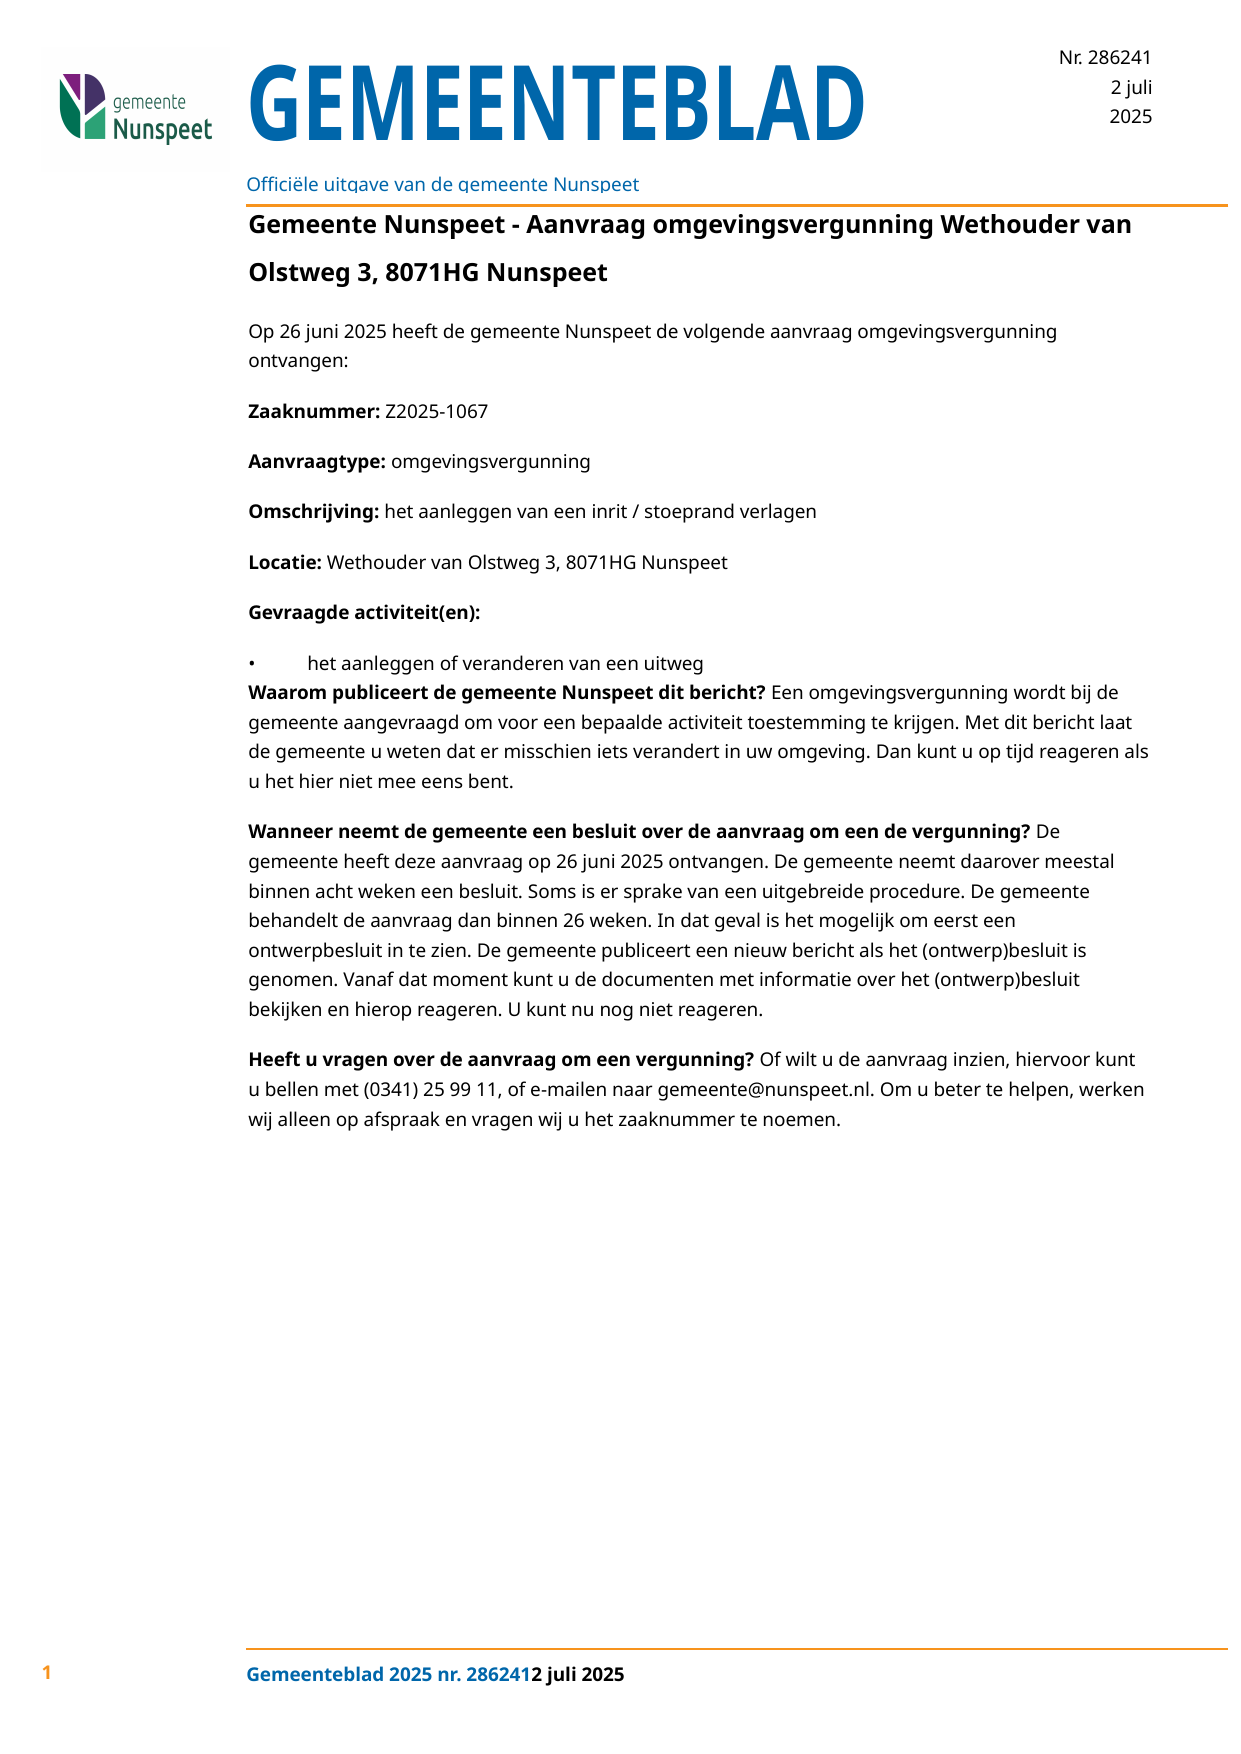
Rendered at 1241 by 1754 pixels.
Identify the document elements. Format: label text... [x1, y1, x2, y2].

text Waarom publiceert de gemeente Nunspeet dit bericht? Een omgevingsvergunning wordt bij de gemeente aangevraagd om voor een bepaalde activiteit toestemming te krijgen. Met dit bericht laat de gemeente u weten dat er misschien iets verandert in uw omgeving. Dan kunt u op tijd reageren als u het hier niet mee eens bent. [248, 679, 1152, 794]
text Omschrijving: het aanleggen van een inrit / stoeprand verlagen [248, 499, 1152, 524]
text Aanvraagtype: omgevingsvergunning [248, 448, 1152, 474]
text Gemeente Nunspeet - Aanvraag omgevingsvergunning Wethouder van Olstweg 3, 8071HG Nunspeet [248, 207, 1152, 288]
list het aanleggen of veranderen van een uitweg [248, 650, 1152, 676]
text Wanneer neemt de gemeente een besluit over de aanvraag om een de vergunning? De gemeente heeft deze aanvraag op 26 juni 2025 ontvangen. De gemeente neemt daarover meestal binnen acht weken een besluit. Soms is er sprake van een uitgebreide procedure. De gemeente behandelt de aanvraag dan binnen 26 weken. In dat geval is het mogelijk om eerst een ontwerpbesluit in te zien. De gemeente publiceert een nieuw bericht als het (ontwerp)besluit is genomen. Vanaf dat moment kunt u de documenten met informatie over het (ontwerp)besluit bekijken en hierop reageren. U kunt nu nog niet reageren. [248, 819, 1152, 1022]
text Heeft u vragen over de aanvraag om een vergunning? Of wilt u de aanvraag inzien, hiervoor kunt u bellen met (0341) 25 99 11, of e-mailen naar gemeente@nunspeet.nl. Om u beter te helpen, werken wij alleen op afspraak en vragen wij u het zaaknummer te noemen. [248, 1047, 1152, 1132]
text Locatie: Wethouder van Olstweg 3, 8071HG Nunspeet [248, 549, 1152, 575]
text Op 26 juni 2025 heeft de gemeente Nunspeet de volgende aanvraag omgevingsvergunning ontvangen: [248, 318, 1152, 373]
picture [41, 47, 231, 172]
text Gevraagde activiteit(en): [248, 599, 1152, 625]
text Zaaknummer: Z2025-1067 [248, 398, 1152, 424]
